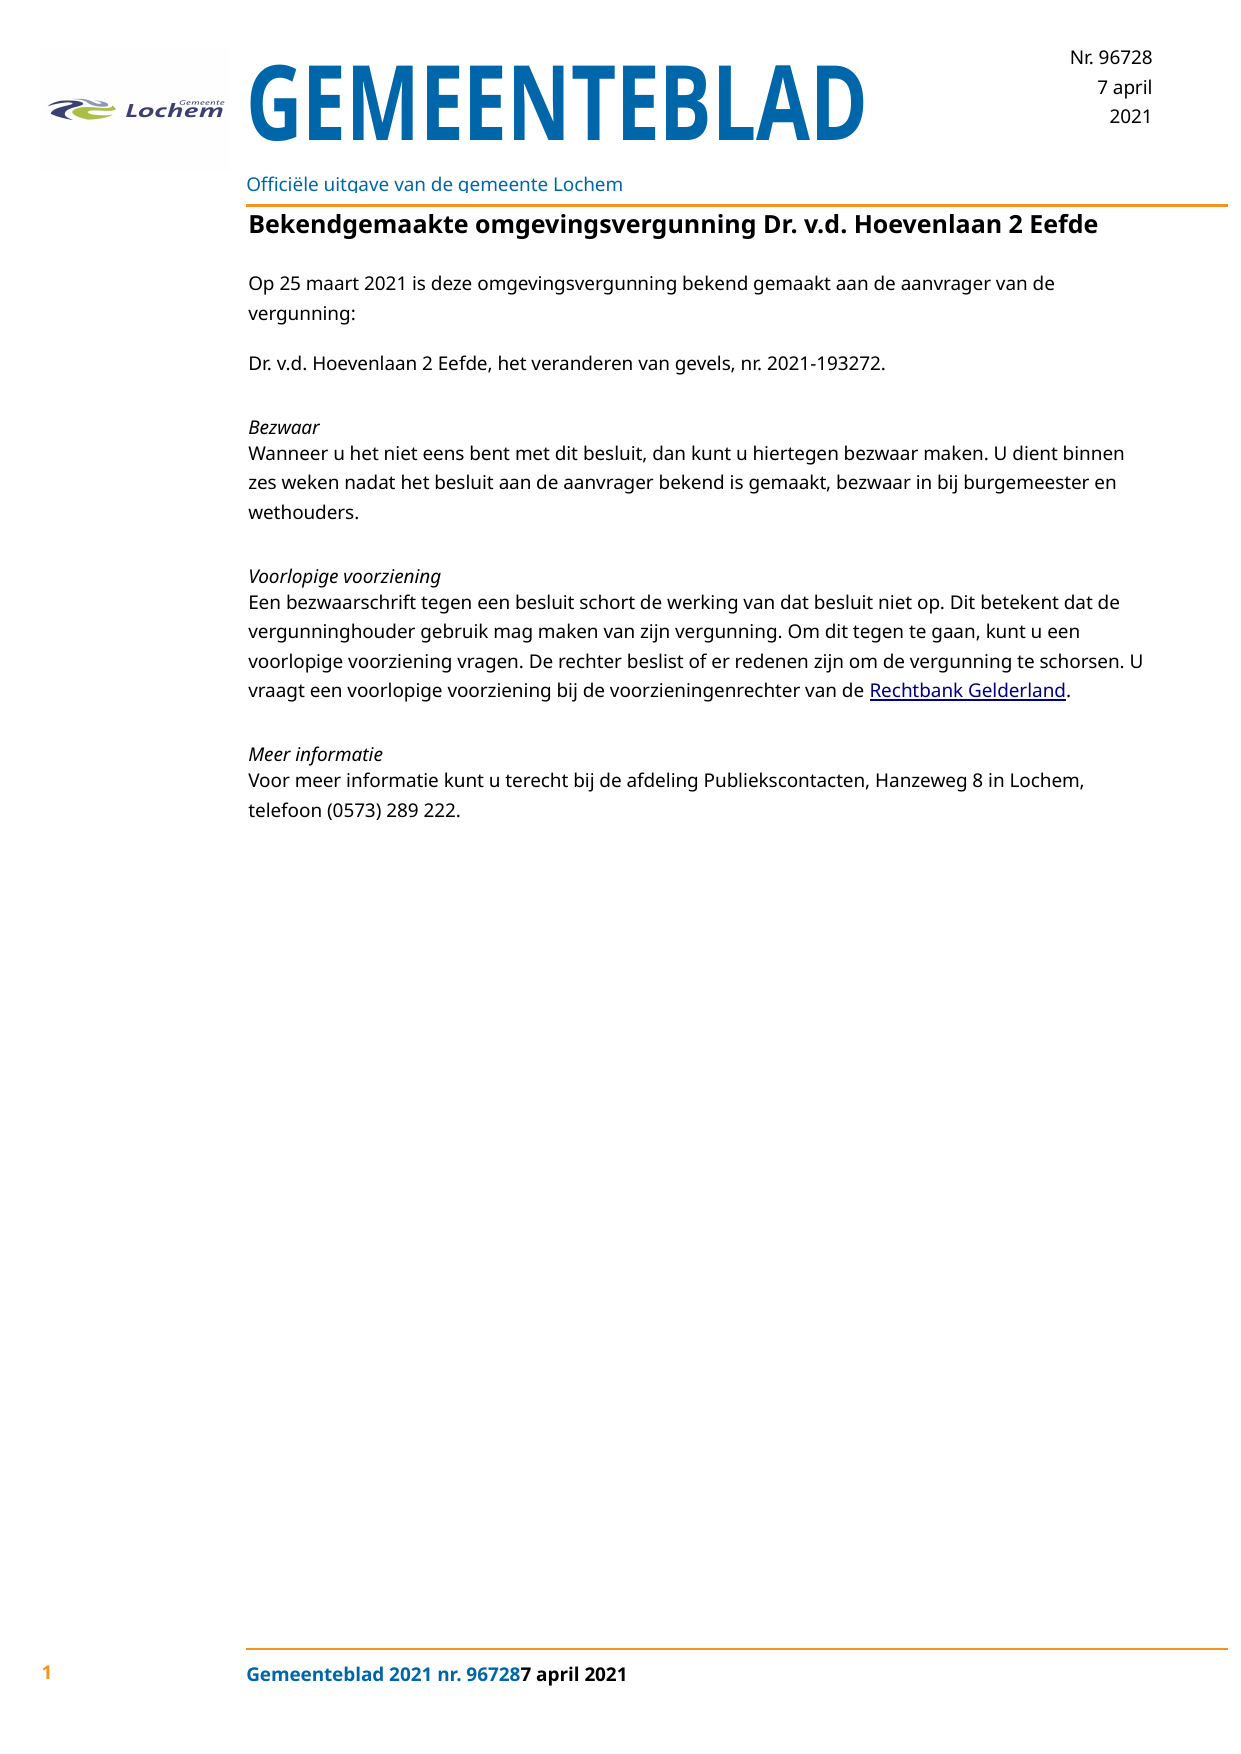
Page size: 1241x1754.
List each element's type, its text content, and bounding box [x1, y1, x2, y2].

text Een bezwaarschrift tegen een besluit schort de werking van dat besluit niet op. Dit betekent dat de vergunninghouder gebruik mag maken van zijn vergunning. Om dit tegen te gaan, kunt u een voorlopige voorziening vragen. De rechter beslist of er redenen zijn om de vergunning te schorsen. U vraagt een voorlopige voorziening bij de voorzieningenrechter van de Rechtbank Gelderland. [248, 589, 1152, 703]
text Bezwaar [248, 414, 1152, 440]
text Dr. v.d. Hoevenlaan 2 Eefde, het veranderen van gevels, nr. 2021-193272. [248, 350, 1152, 376]
picture [41, 47, 231, 172]
text Meer informatie [248, 742, 1152, 767]
text Op 25 maart 2021 is deze omgevingsvergunning bekend gemaakt aan de aanvrager van de vergunning: [248, 270, 1152, 326]
text Voorlopige voorziening [248, 563, 1152, 589]
text Voor meer informatie kunt u terecht bij de afdeling Publiekscontacten, Hanzeweg 8 in Lochem, telefoon (0573) 289 222. [248, 767, 1152, 823]
text Bekendgemaakte omgevingsvergunning Dr. v.d. Hoevenlaan 2 Eefde [248, 207, 1152, 241]
text Wanneer u het niet eens bent met dit besluit, dan kunt u hiertegen bezwaar maken. U dient binnen zes weken nadat het besluit aan de aanvrager bekend is gemaakt, bezwaar in bij burgemeester en wethouders. [248, 440, 1152, 525]
